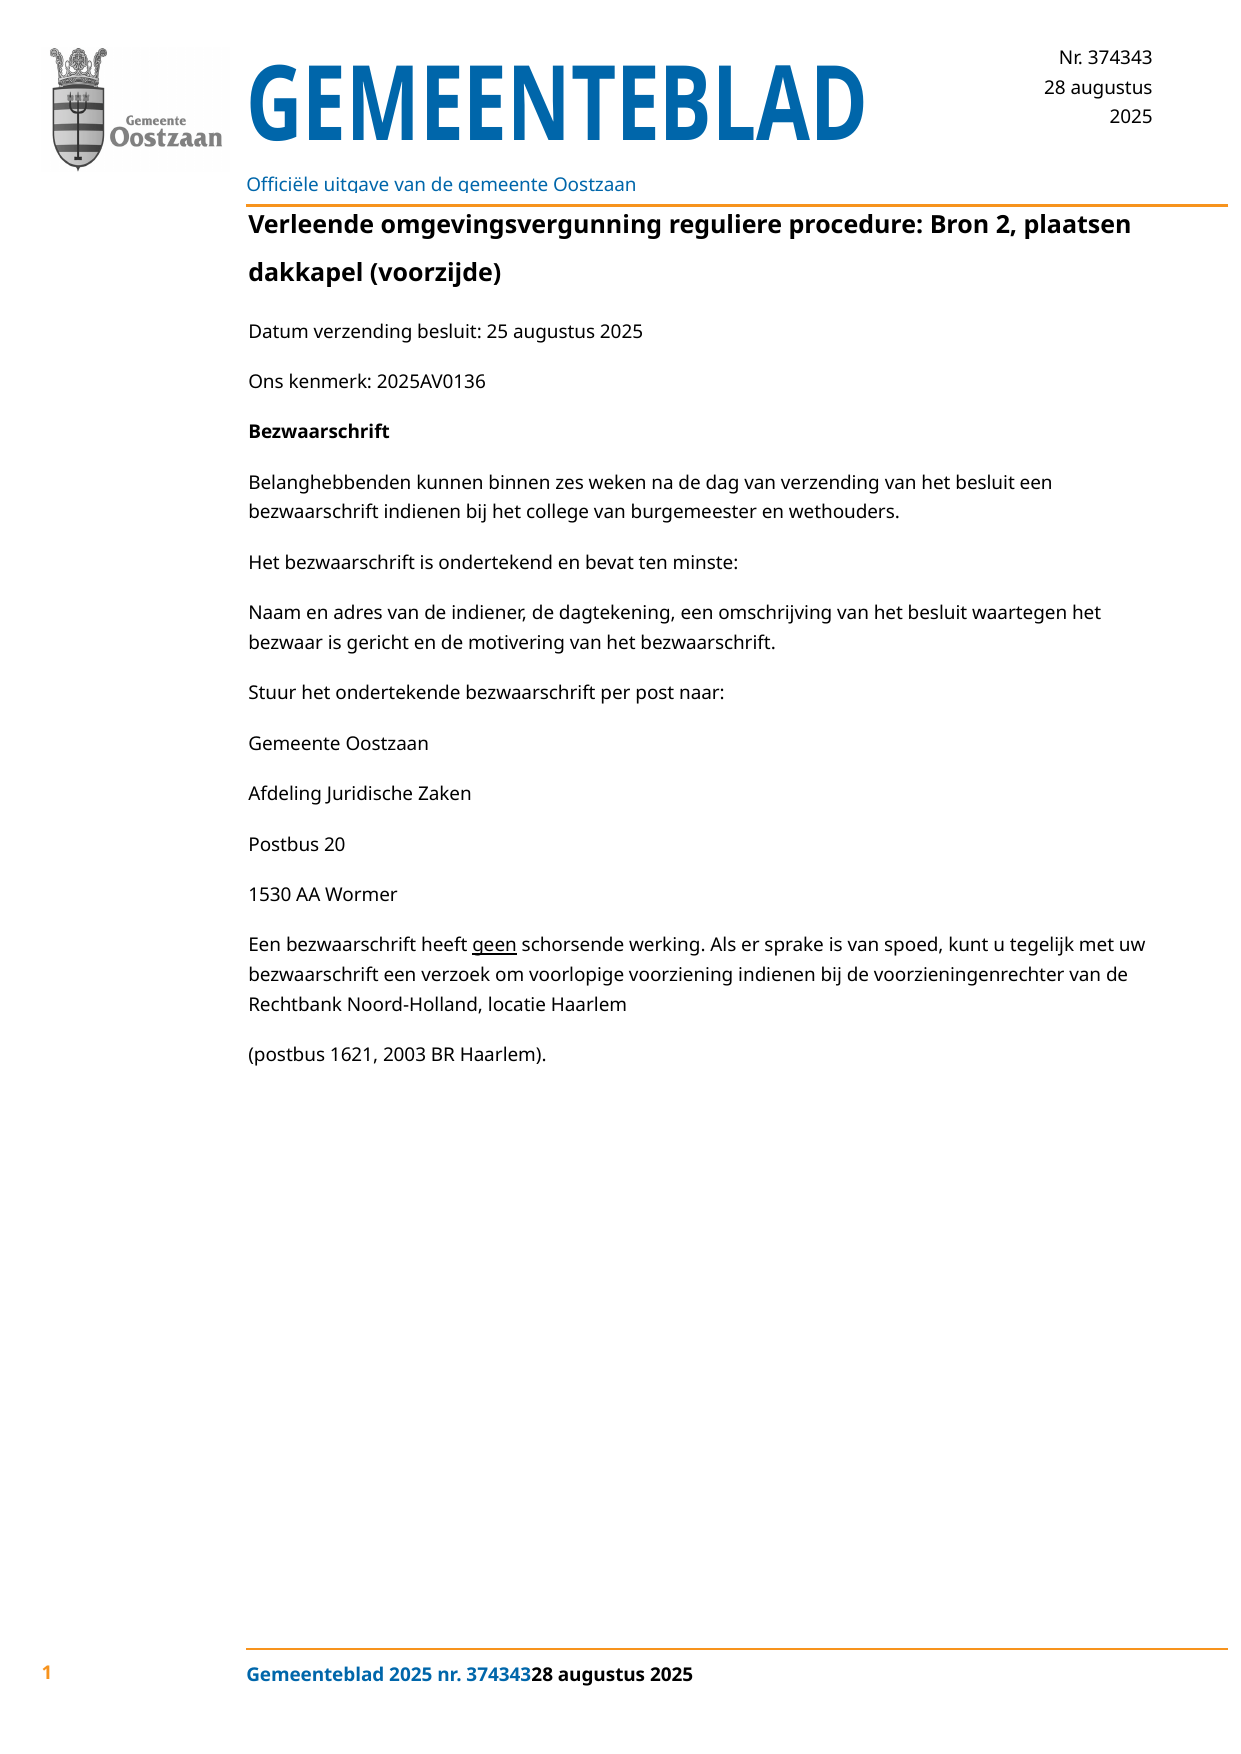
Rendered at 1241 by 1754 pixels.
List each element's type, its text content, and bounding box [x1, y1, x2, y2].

text Belanghebbenden kunnen binnen zes weken na de dag van verzending van het besluit een bezwaarschrift indienen bij het college van burgemeester en wethouders. [248, 469, 1152, 524]
text (postbus 1621, 2003 BR Haarlem). [248, 1041, 1152, 1067]
text Datum verzending besluit: 25 augustus 2025 [248, 318, 1152, 344]
text Gemeente Oostzaan [248, 730, 1152, 756]
text Bezwaarschrift [248, 419, 1152, 444]
text Ons kenmerk: 2025AV0136 [248, 368, 1152, 394]
text Het bezwaarschrift is ondertekend en bevat ten minste: [248, 549, 1152, 575]
text Postbus 20 [248, 831, 1152, 857]
picture [41, 47, 231, 172]
text Verleende omgevingsvergunning reguliere procedure: Bron 2, plaatsen dakkapel (voorzijde) [248, 207, 1152, 288]
text Naam en adres van de indiener, de dagtekening, een omschrijving van het besluit waartegen het bezwaar is gericht en de motivering van het bezwaarschrift. [248, 599, 1152, 655]
text Een bezwaarschrift heeft geen schorsende werking. Als er sprake is van spoed, kunt u tegelijk met uw bezwaarschrift een verzoek om voorlopige voorziening indienen bij de voorzieningenrechter van de Rechtbank Noord-Holland, locatie Haarlem [248, 932, 1152, 1017]
text Stuur het ondertekende bezwaarschrift per post naar: [248, 679, 1152, 705]
text Afdeling Juridische Zaken [248, 780, 1152, 806]
text 1530 AA Wormer [248, 881, 1152, 907]
